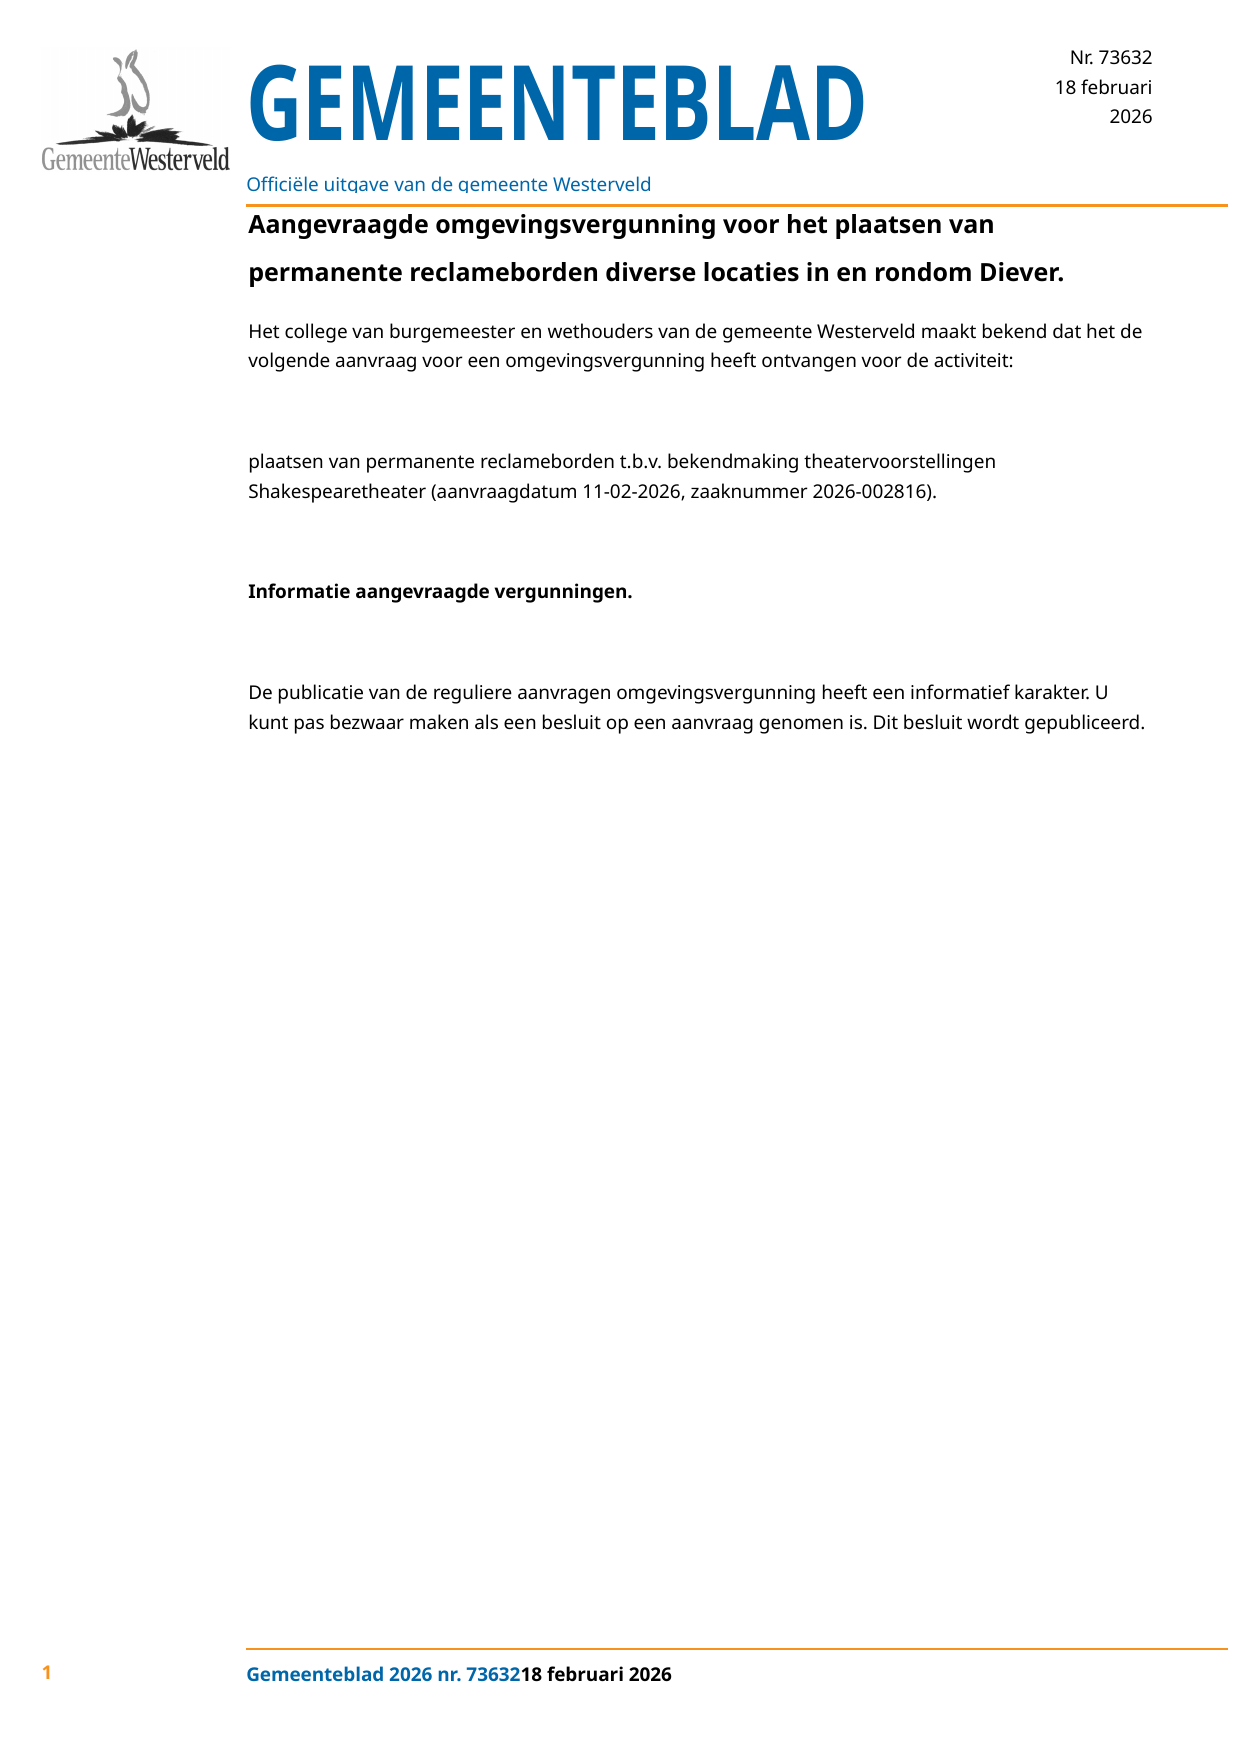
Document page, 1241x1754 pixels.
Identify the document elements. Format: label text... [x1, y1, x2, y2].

text plaatsen van permanente reclameborden t.b.v. bekendmaking theatervoorstellingen Shakespearetheater (aanvraagdatum 11-02-2026, zaaknummer 2026-002816). [248, 448, 1152, 504]
picture [41, 47, 231, 172]
text Informatie aangevraagde vergunningen. [248, 579, 1152, 604]
text De publicatie van de reguliere aanvragen omgevingsvergunning heeft een informatief karakter. U kunt pas bezwaar maken als een besluit op een aanvraag genomen is. Dit besluit wordt gepubliceerd. [248, 679, 1152, 735]
text Aangevraagde omgevingsvergunning voor het plaatsen van permanente reclameborden diverse locaties in en rondom Diever. [248, 207, 1152, 288]
text Het college van burgemeester en wethouders van de gemeente Westerveld maakt bekend dat het de volgende aanvraag voor een omgevingsvergunning heeft ontvangen voor de activiteit: [248, 318, 1152, 373]
